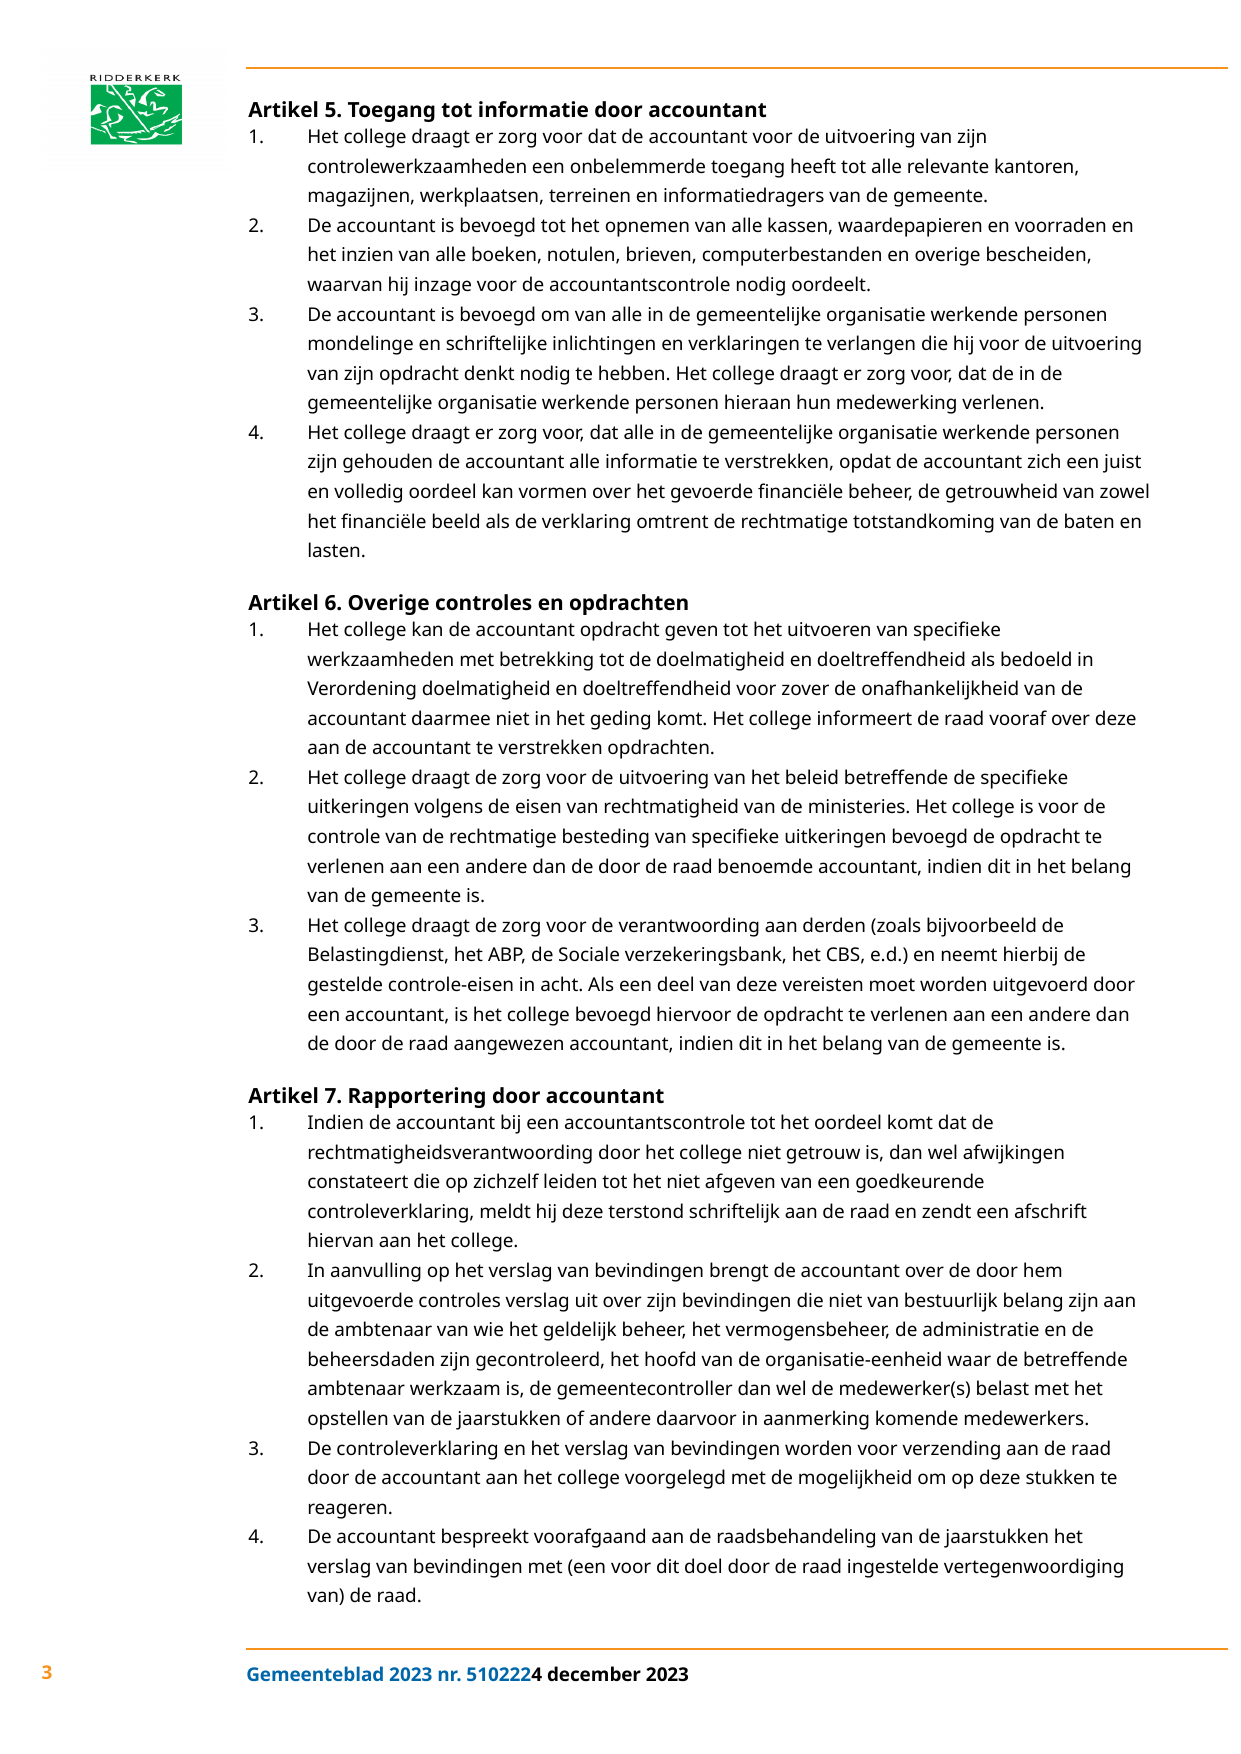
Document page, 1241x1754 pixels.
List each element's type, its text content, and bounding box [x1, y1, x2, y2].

list Het college kan de accountant opdracht geven tot het uitvoeren van specifieke werkzaamheden met betrekking tot de doelmatigheid en doeltreffendheid als bedoeld in Verordening doelmatigheid en doeltreffendheid voor zover de onafhankelijkheid van de accountant daarmee niet in het geding komt. Het college informeert de raad vooraf over deze aan de accountant te verstrekken opdrachten. [248, 616, 1152, 760]
list De accountant is bevoegd tot het opnemen van alle kassen, waardepapieren en voorraden en het inzien van alle boeken, notulen, brieven, computerbestanden en overige bescheiden, waarvan hij inzage voor de accountantscontrole nodig oordeelt. [248, 212, 1152, 297]
list De controleverklaring en het verslag van bevindingen worden voor verzending aan de raad door de accountant aan het college voorgelegd met de mogelijkheid om op deze stukken te reageren. [248, 1435, 1152, 1519]
list Het college draagt er zorg voor, dat alle in de gemeentelijke organisatie werkende personen zijn gehouden de accountant alle informatie te verstrekken, opdat de accountant zich een juist en volledig oordeel kan vormen over het gevoerde financiële beheer, de getrouwheid van zowel het financiële beeld als de verklaring omtrent de rechtmatige totstandkoming van de baten en lasten. [248, 419, 1152, 563]
text Artikel 7. Rapportering door accountant [248, 1081, 1152, 1109]
text Artikel 6. Overige controles en opdrachten [248, 588, 1152, 616]
list Het college draagt de zorg voor de uitvoering van het beleid betreffende de specifieke uitkeringen volgens de eisen van rechtmatigheid van de ministeries. Het college is voor de controle van de rechtmatige besteding van specifieke uitkeringen bevoegd de opdracht te verlenen aan een andere dan de door de raad benoemde accountant, indien dit in het belang van de gemeente is. [248, 764, 1152, 908]
list Het college draagt de zorg voor de verantwoording aan derden (zoals bijvoorbeeld de Belastingdienst, het ABP, de Sociale verzekeringsbank, het CBS, e.d.) en neemt hierbij de gestelde controle-eisen in acht. Als een deel van deze vereisten moet worden uitgevoerd door een accountant, is het college bevoegd hiervoor de opdracht te verlenen aan een andere dan de door de raad aangewezen accountant, indien dit in het belang van de gemeente is. [248, 912, 1152, 1056]
list Het college draagt er zorg voor dat de accountant voor de uitvoering van zijn controlewerkzaamheden een onbelemmerde toegang heeft tot alle relevante kantoren, magazijnen, werkplaatsen, terreinen en informatiedragers van de gemeente. [248, 123, 1152, 208]
list De accountant is bevoegd om van alle in de gemeentelijke organisatie werkende personen mondelinge en schriftelijke inlichtingen en verklaringen te verlangen die hij voor de uitvoering van zijn opdracht denkt nodig te hebben. Het college draagt er zorg voor, dat de in de gemeentelijke organisatie werkende personen hieraan hun medewerking verlenen. [248, 301, 1152, 415]
list Indien de accountant bij een accountantscontrole tot het oordeel komt dat de rechtmatigheidsverantwoording door het college niet getrouw is, dan wel afwijkingen constateert die op zichzelf leiden tot het niet afgeven van een goedkeurende controleverklaring, meldt hij deze terstond schriftelijk aan de raad en zendt een afschrift hiervan aan het college. [248, 1109, 1152, 1253]
list In aanvulling op het verslag van bevindingen brengt de accountant over de door hem uitgevoerde controles verslag uit over zijn bevindingen die niet van bestuurlijk belang zijn aan de ambtenaar van wie het geldelijk beheer, het vermogensbeheer, de administratie en de beheersdaden zijn gecontroleerd, het hoofd van de organisatie-eenheid waar de betreffende ambtenaar werkzaam is, de gemeentecontroller dan wel de medewerker(s) belast met het opstellen van de jaarstukken of andere daarvoor in aanmerking komende medewerkers. [248, 1257, 1152, 1431]
list De accountant bespreekt voorafgaand aan de raadsbehandeling van de jaarstukken het verslag van bevindingen met (een voor dit doel door de raad ingestelde vertegenwoordiging van) de raad. [248, 1523, 1152, 1608]
text Artikel 5. Toegang tot informatie door accountant [248, 95, 1152, 123]
picture [41, 47, 231, 172]
